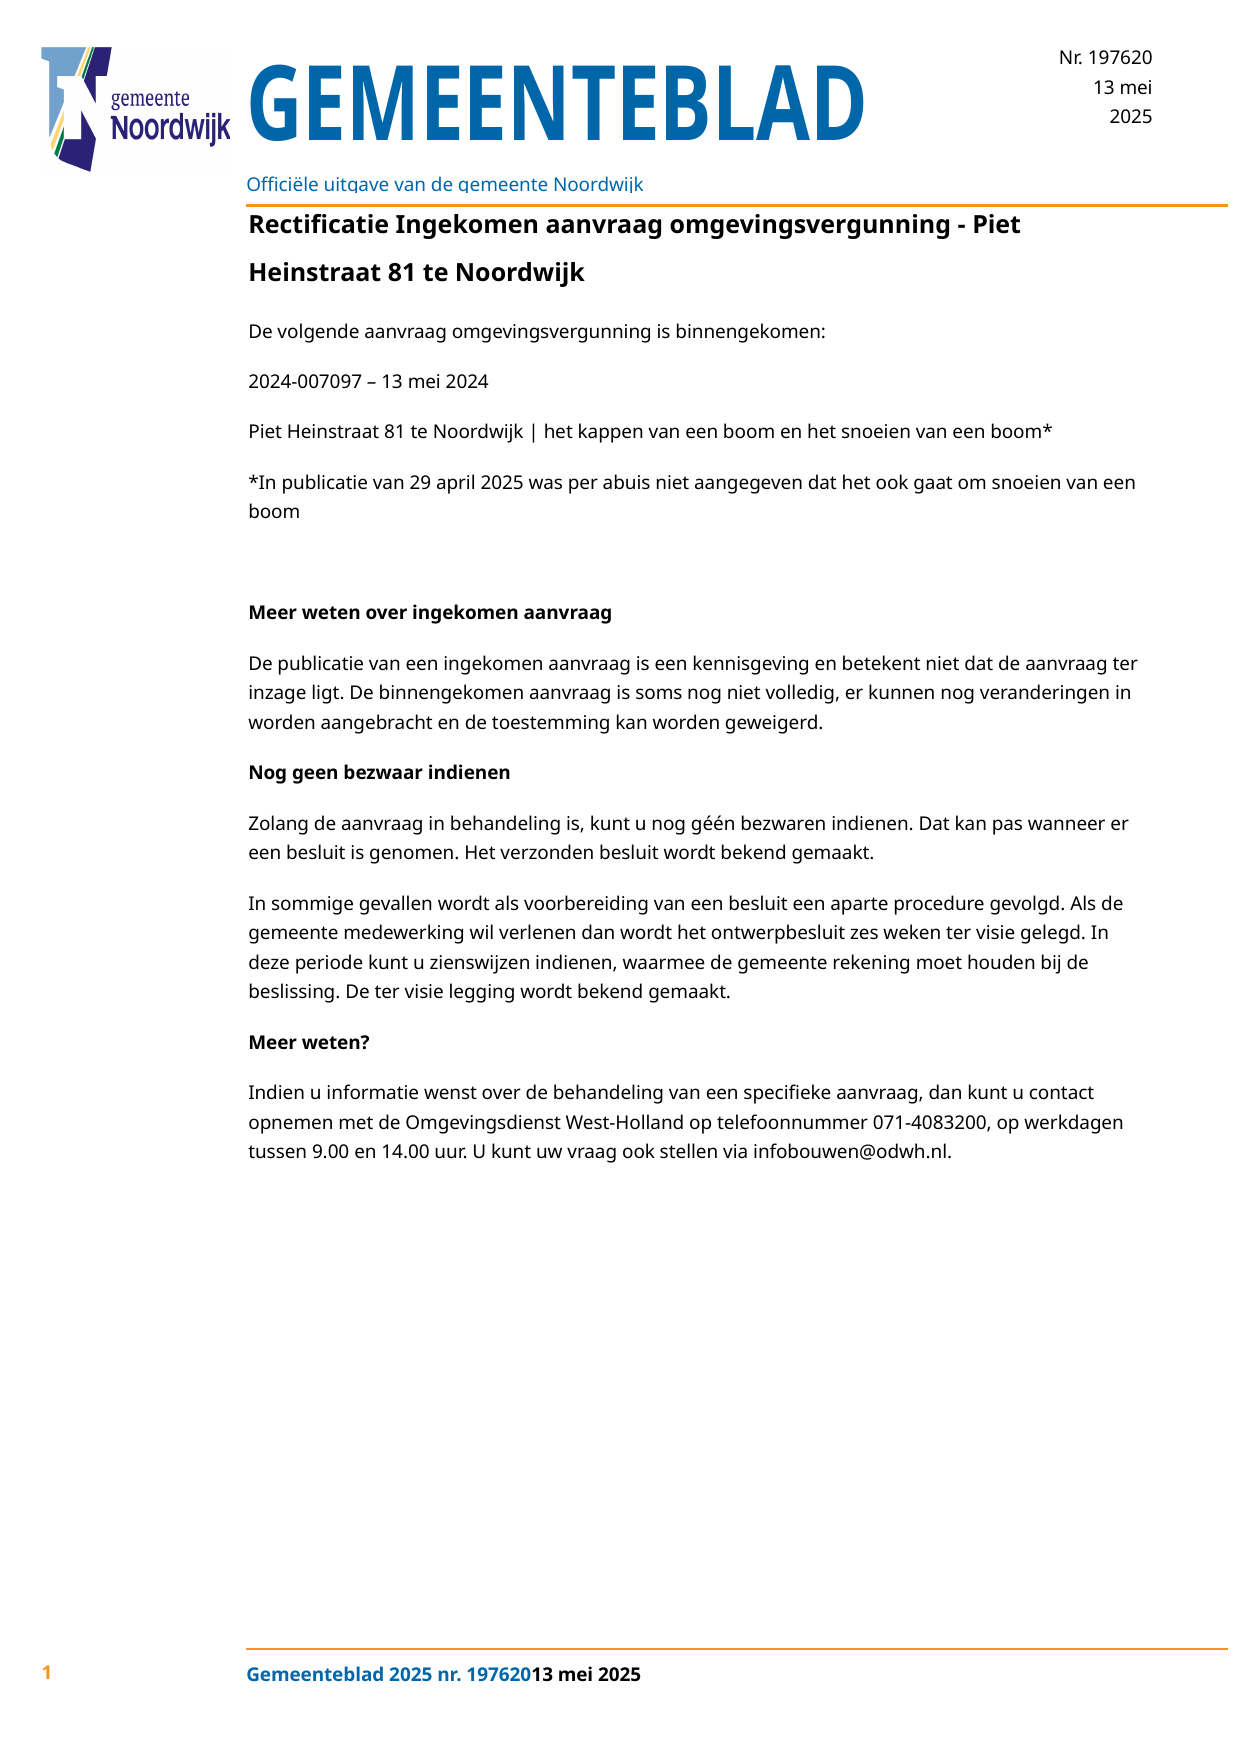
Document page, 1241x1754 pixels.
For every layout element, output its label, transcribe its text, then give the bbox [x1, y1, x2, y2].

text In sommige gevallen wordt als voorbereiding van een besluit een aparte procedure gevolgd. Als de gemeente medewerking wil verlenen dan wordt het ontwerpbesluit zes weken ter visie gelegd. In deze periode kunt u zienswijzen indienen, waarmee de gemeente rekening moet houden bij de beslissing. De ter visie legging wordt bekend gemaakt. [248, 890, 1152, 1004]
text Rectificatie Ingekomen aanvraag omgevingsvergunning - Piet Heinstraat 81 te Noordwijk [248, 207, 1152, 288]
text Meer weten? [248, 1029, 1152, 1055]
text Piet Heinstraat 81 te Noordwijk | het kappen van een boom en het snoeien van een boom* [248, 419, 1152, 444]
text Zolang de aanvraag in behandeling is, kunt u nog géén bezwaren indienen. Dat kan pas wanneer er een besluit is genomen. Het verzonden besluit wordt bekend gemaakt. [248, 810, 1152, 865]
text Indien u informatie wenst over de behandeling van een specifieke aanvraag, dan kunt u contact opnemen met de Omgevingsdienst West-Holland op telefoonnummer 071-4083200, op werkdagen tussen 9.00 en 14.00 uur. U kunt uw vraag ook stellen via infobouwen@odwh.nl. [248, 1079, 1152, 1164]
text De publicatie van een ingekomen aanvraag is een kennisgeving en betekent niet dat de aanvraag ter inzage ligt. De binnengekomen aanvraag is soms nog niet volledig, er kunnen nog veranderingen in worden aangebracht en de toestemming kan worden geweigerd. [248, 650, 1152, 735]
text 2024-007097 – 13 mei 2024 [248, 368, 1152, 394]
text Nog geen bezwaar indienen [248, 759, 1152, 785]
text De volgende aanvraag omgevingsvergunning is binnengekomen: [248, 318, 1152, 344]
text *In publicatie van 29 april 2025 was per abuis niet aangegeven dat het ook gaat om snoeien van een boom [248, 469, 1152, 524]
picture [41, 47, 231, 172]
text Meer weten over ingekomen aanvraag [248, 599, 1152, 625]
